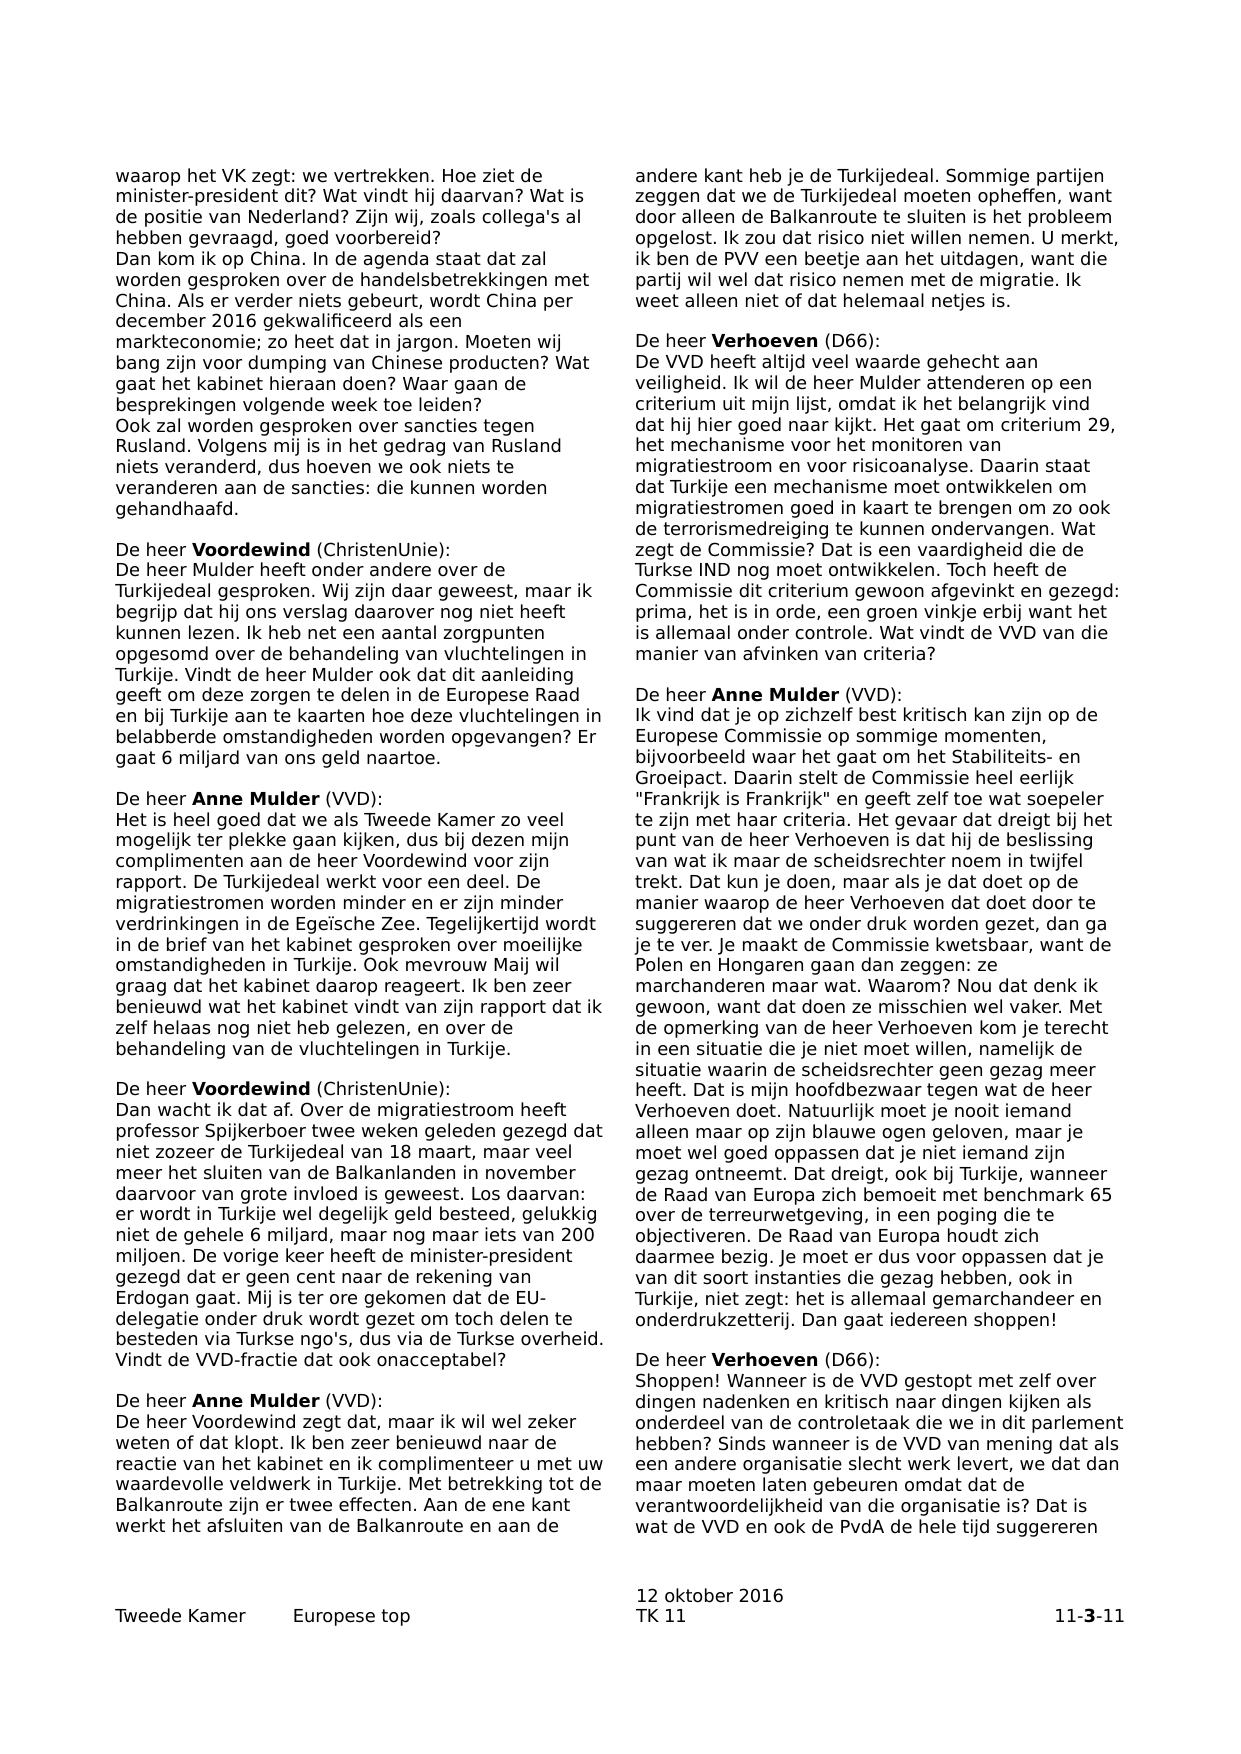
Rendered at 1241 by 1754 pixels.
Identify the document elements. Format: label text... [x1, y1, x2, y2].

text De heer Verhoeven (D66): [635, 1350, 1125, 1371]
text De heer Voordewind (ChristenUnie): [115, 539, 605, 560]
text De heer Mulder heeft onder andere over de Turkijedeal gesproken. Wij zijn daar geweest, maar ik begrijp dat hij ons verslag daarover nog niet heeft kunnen lezen. Ik heb net een aantal zorgpunten opgesomd over de behandeling van vluchtelingen in Turkije. Vindt de heer Mulder ook dat dit aanleiding geeft om deze zorgen te delen in de Europese Raad en bij Turkije aan te kaarten hoe deze vluchtelingen in belabberde omstandigheden worden opgevangen? Er gaat 6 miljard van ons geld naartoe. [115, 560, 605, 768]
text De heer Anne Mulder (VVD): [115, 788, 605, 809]
text Ook zal worden gesproken over sancties tegen Rusland. Volgens mij is in het gedrag van Rusland niets veranderd, dus hoeven we ook niets te veranderen aan de sancties: die kunnen worden gehandhaafd. [115, 415, 605, 519]
text Ik vind dat je op zichzelf best kritisch kan zijn op de Europese Commissie op sommige momenten, bijvoorbeeld waar het gaat om het Stabiliteits- en Groeipact. Daarin stelt de Commissie heel eerlijk "Frankrijk is Frankrijk" en geeft zelf toe wat soepeler te zijn met haar criteria. Het gevaar dat dreigt bij het punt van de heer Verhoeven is dat hij de beslissing van wat ik maar de scheidsrechter noem in twijfel trekt. Dat kun je doen, maar als je dat doet op de manier waarop de heer Verhoeven dat doet door te suggereren dat we onder druk worden gezet, dan ga je te ver. Je maakt de Commissie kwetsbaar, want de Polen en Hongaren gaan dan zeggen: ze marchanderen maar wat. Waarom? Nou dat denk ik gewoon, want dat doen ze misschien wel vaker. Met de opmerking van de heer Verhoeven kom je terecht in een situatie die je niet moet willen, namelijk de situatie waarin de scheidsrechter geen gezag meer heeft. Dat is mijn hoofdbezwaar tegen wat de heer Verhoeven doet. Natuurlijk moet je nooit iemand alleen maar op zijn blauwe ogen geloven, maar je moet wel goed oppassen dat je niet iemand zijn gezag ontneemt. Dat dreigt, ook bij Turkije, wanneer de Raad van Europa zich bemoeit met benchmark 65 over de terreurwetgeving, in een poging die te objectiveren. De Raad van Europa houdt zich daarmee bezig. Je moet er dus voor oppassen dat je van dit soort instanties die gezag hebben, ook in Turkije, niet zegt: het is allemaal gemarchandeer en onderdrukzetterij. Dan gaat iedereen shoppen! [635, 705, 1125, 1330]
text De heer Verhoeven (D66): [635, 331, 1125, 352]
text Dan kom ik op China. In de agenda staat dat zal worden gesproken over de handelsbetrekkingen met China. Als er verder niets gebeurt, wordt China per december 2016 gekwalificeerd als een markteconomie; zo heet dat in jargon. Moeten wij bang zijn voor dumping van Chinese producten? Wat gaat het kabinet hieraan doen? Waar gaan de besprekingen volgende week toe leiden? [115, 249, 605, 415]
text De heer Anne Mulder (VVD): [635, 684, 1125, 705]
text De heer Voordewind (ChristenUnie): [115, 1079, 605, 1100]
text De heer Voordewind zegt dat, maar ik wil wel zeker weten of dat klopt. Ik ben zeer benieuwd naar de reactie van het kabinet en ik complimenteer u met uw waardevolle veldwerk in Turkije. Met betrekking tot de Balkanroute zijn er twee effecten. Aan de ene kant werkt het afsluiten van de Balkanroute en aan de [115, 1412, 605, 1537]
text De VVD heeft altijd veel waarde gehecht aan veiligheid. Ik wil de heer Mulder attenderen op een criterium uit mijn lijst, omdat ik het belangrijk vind dat hij hier goed naar kijkt. Het gaat om criterium 29, het mechanisme voor het monitoren van migratiestroom en voor risicoanalyse. Daarin staat dat Turkije een mechanisme moet ontwikkelen om migratiestromen goed in kaart te brengen om zo ook de terrorismedreiging te kunnen ondervangen. Wat zegt de Commissie? Dat is een vaardigheid die de Turkse IND nog moet ontwikkelen. Toch heeft de Commissie dit criterium gewoon afgevinkt en gezegd: prima, het is in orde, een groen vinkje erbij want het is allemaal onder controle. Wat vindt de VVD van die manier van afvinken van criteria? [635, 352, 1125, 664]
text De heer Anne Mulder (VVD): [115, 1391, 605, 1412]
text andere kant heb je de Turkijedeal. Sommige partijen zeggen dat we de Turkijedeal moeten opheffen, want door alleen de Balkanroute te sluiten is het probleem opgelost. Ik zou dat risico niet willen nemen. U merkt, ik ben de PVV een beetje aan het uitdagen, want die partij wil wel dat risico nemen met de migratie. Ik weet alleen niet of dat helemaal netjes is. [635, 165, 1125, 311]
text Het is heel goed dat we als Tweede Kamer zo veel mogelijk ter plekke gaan kijken, dus bij dezen mijn complimenten aan de heer Voordewind voor zijn rapport. De Turkijedeal werkt voor een deel. De migratiestromen worden minder en er zijn minder verdrinkingen in de Egeïsche Zee. Tegelijkertijd wordt in de brief van het kabinet gesproken over moeilijke omstandigheden in Turkije. Ook mevrouw Maij wil graag dat het kabinet daarop reageert. Ik ben zeer benieuwd wat het kabinet vindt van zijn rapport dat ik zelf helaas nog niet heb gelezen, en over de behandeling van de vluchtelingen in Turkije. [115, 809, 605, 1059]
text Shoppen! Wanneer is de VVD gestopt met zelf over dingen nadenken en kritisch naar dingen kijken als onderdeel van de controletaak die we in dit parlement hebben? Sinds wanneer is de VVD van mening dat als een andere organisatie slecht werk levert, we dat dan maar moeten laten gebeuren omdat dat de verantwoordelijkheid van die organisatie is? Dat is wat de VVD en ook de PvdA de hele tijd suggereren [635, 1371, 1125, 1537]
text Dan wacht ik dat af. Over de migratiestroom heeft professor Spijkerboer twee weken geleden gezegd dat niet zozeer de Turkijedeal van 18 maart, maar veel meer het sluiten van de Balkanlanden in november daarvoor van grote invloed is geweest. Los daarvan: er wordt in Turkije wel degelijk geld besteed, gelukkig niet de gehele 6 miljard, maar nog maar iets van 200 miljoen. De vorige keer heeft de minister-president gezegd dat er geen cent naar de rekening van Erdogan gaat. Mij is ter ore gekomen dat de EU-delegatie onder druk wordt gezet om toch delen te besteden via Turkse ngo's, dus via de Turkse overheid. Vindt de VVD-fractie dat ook onacceptabel? [115, 1100, 605, 1371]
text waarop het VK zegt: we vertrekken. Hoe ziet de minister-president dit? Wat vindt hij daarvan? Wat is de positie van Nederland? Zijn wij, zoals collega's al hebben gevraagd, goed voorbereid? [115, 165, 605, 249]
